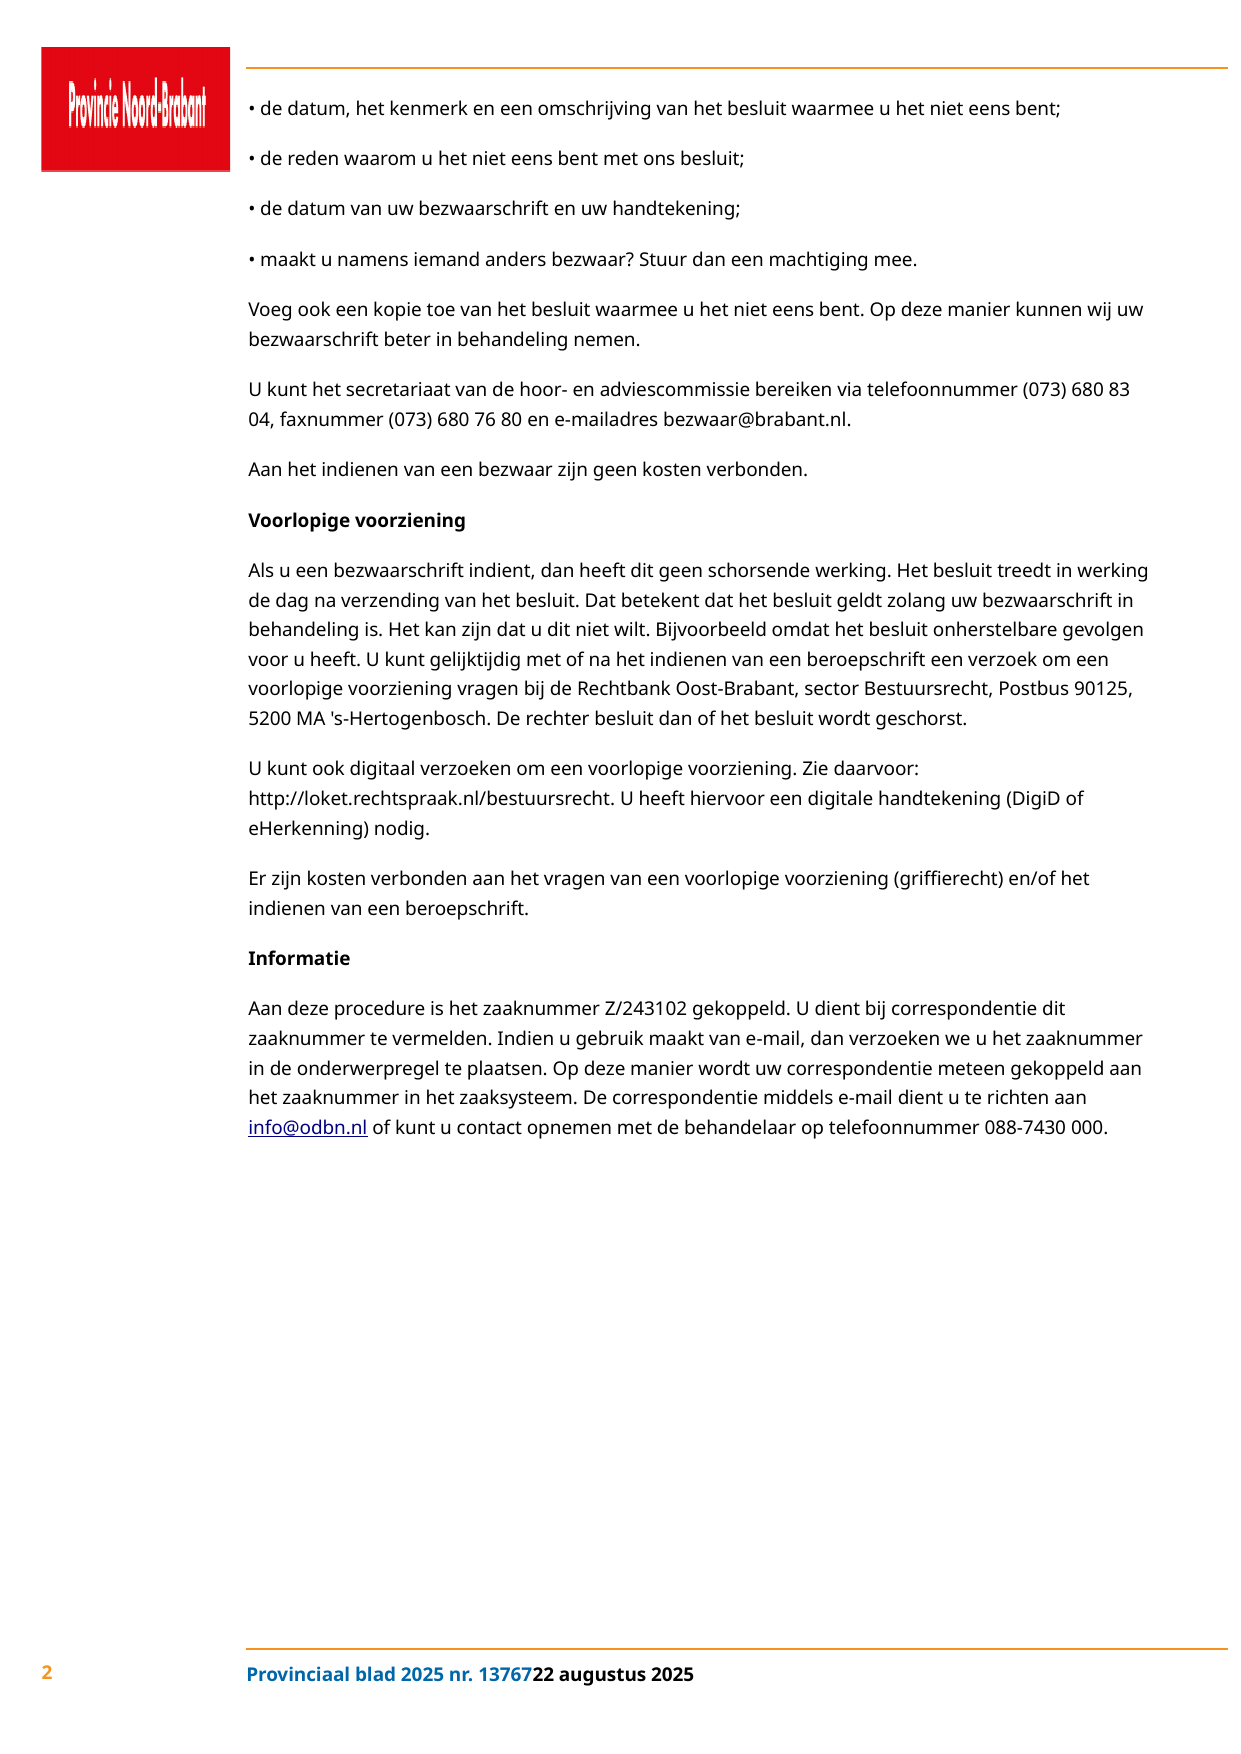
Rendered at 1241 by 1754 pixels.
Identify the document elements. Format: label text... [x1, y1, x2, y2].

picture [41, 47, 231, 172]
text Voeg ook een kopie toe van het besluit waarmee u het niet eens bent. Op deze manier kunnen wij uw bezwaarschrift beter in behandeling nemen. [248, 296, 1152, 352]
text • de reden waarom u het niet eens bent met ons besluit; [248, 145, 1152, 171]
text U kunt het secretariaat van de hoor- en adviescommissie bereiken via telefoonnummer (073) 680 83 04, faxnummer (073) 680 76 80 en e-mailadres bezwaar@brabant.nl. [248, 376, 1152, 432]
text Voorlopige voorziening [248, 507, 1152, 533]
text Er zijn kosten verbonden aan het vragen van een voorlopige voorziening (griffierecht) en/of het indienen van een beroepschrift. [248, 865, 1152, 921]
text Aan deze procedure is het zaaknummer Z/243102 gekoppeld. U dient bij correspondentie dit zaaknummer te vermelden. Indien u gebruik maakt van e-mail, dan verzoeken we u het zaaknummer in de onderwerpregel te plaatsen. Op deze manier wordt uw correspondentie meteen gekoppeld aan het zaaknummer in het zaaksysteem. De correspondentie middels e-mail dient u te richten aan info@odbn.nl of kunt u contact opnemen met de behandelaar op telefoonnummer 088-7430 000. [248, 996, 1152, 1140]
text U kunt ook digitaal verzoeken om een voorlopige voorziening. Zie daarvoor: http://loket.rechtspraak.nl/bestuursrecht. U heeft hiervoor een digitale handtekening (DigiD of eHerkenning) nodig. [248, 756, 1152, 841]
text Informatie [248, 945, 1152, 971]
text Als u een bezwaarschrift indient, dan heeft dit geen schorsende werking. Het besluit treedt in werking de dag na verzending van het besluit. Dat betekent dat het besluit geldt zolang uw bezwaarschrift in behandeling is. Het kan zijn dat u dit niet wilt. Bijvoorbeeld omdat het besluit onherstelbare gevolgen voor u heeft. U kunt gelijktijdig met of na het indienen van een beroepschrift een verzoek om een voorlopige voorziening vragen bij de Rechtbank Oost-Brabant, sector Bestuursrecht, Postbus 90125, 5200 MA 's‑Hertogenbosch. De rechter besluit dan of het besluit wordt geschorst. [248, 557, 1152, 731]
text • de datum van uw bezwaarschrift en uw handtekening; [248, 196, 1152, 221]
text • de datum, het kenmerk en een omschrijving van het besluit waarmee u het niet eens bent; [248, 95, 1152, 121]
text • maakt u namens iemand anders bezwaar? Stuur dan een machtiging mee. [248, 246, 1152, 272]
text Aan het indienen van een bezwaar zijn geen kosten verbonden. [248, 456, 1152, 482]
